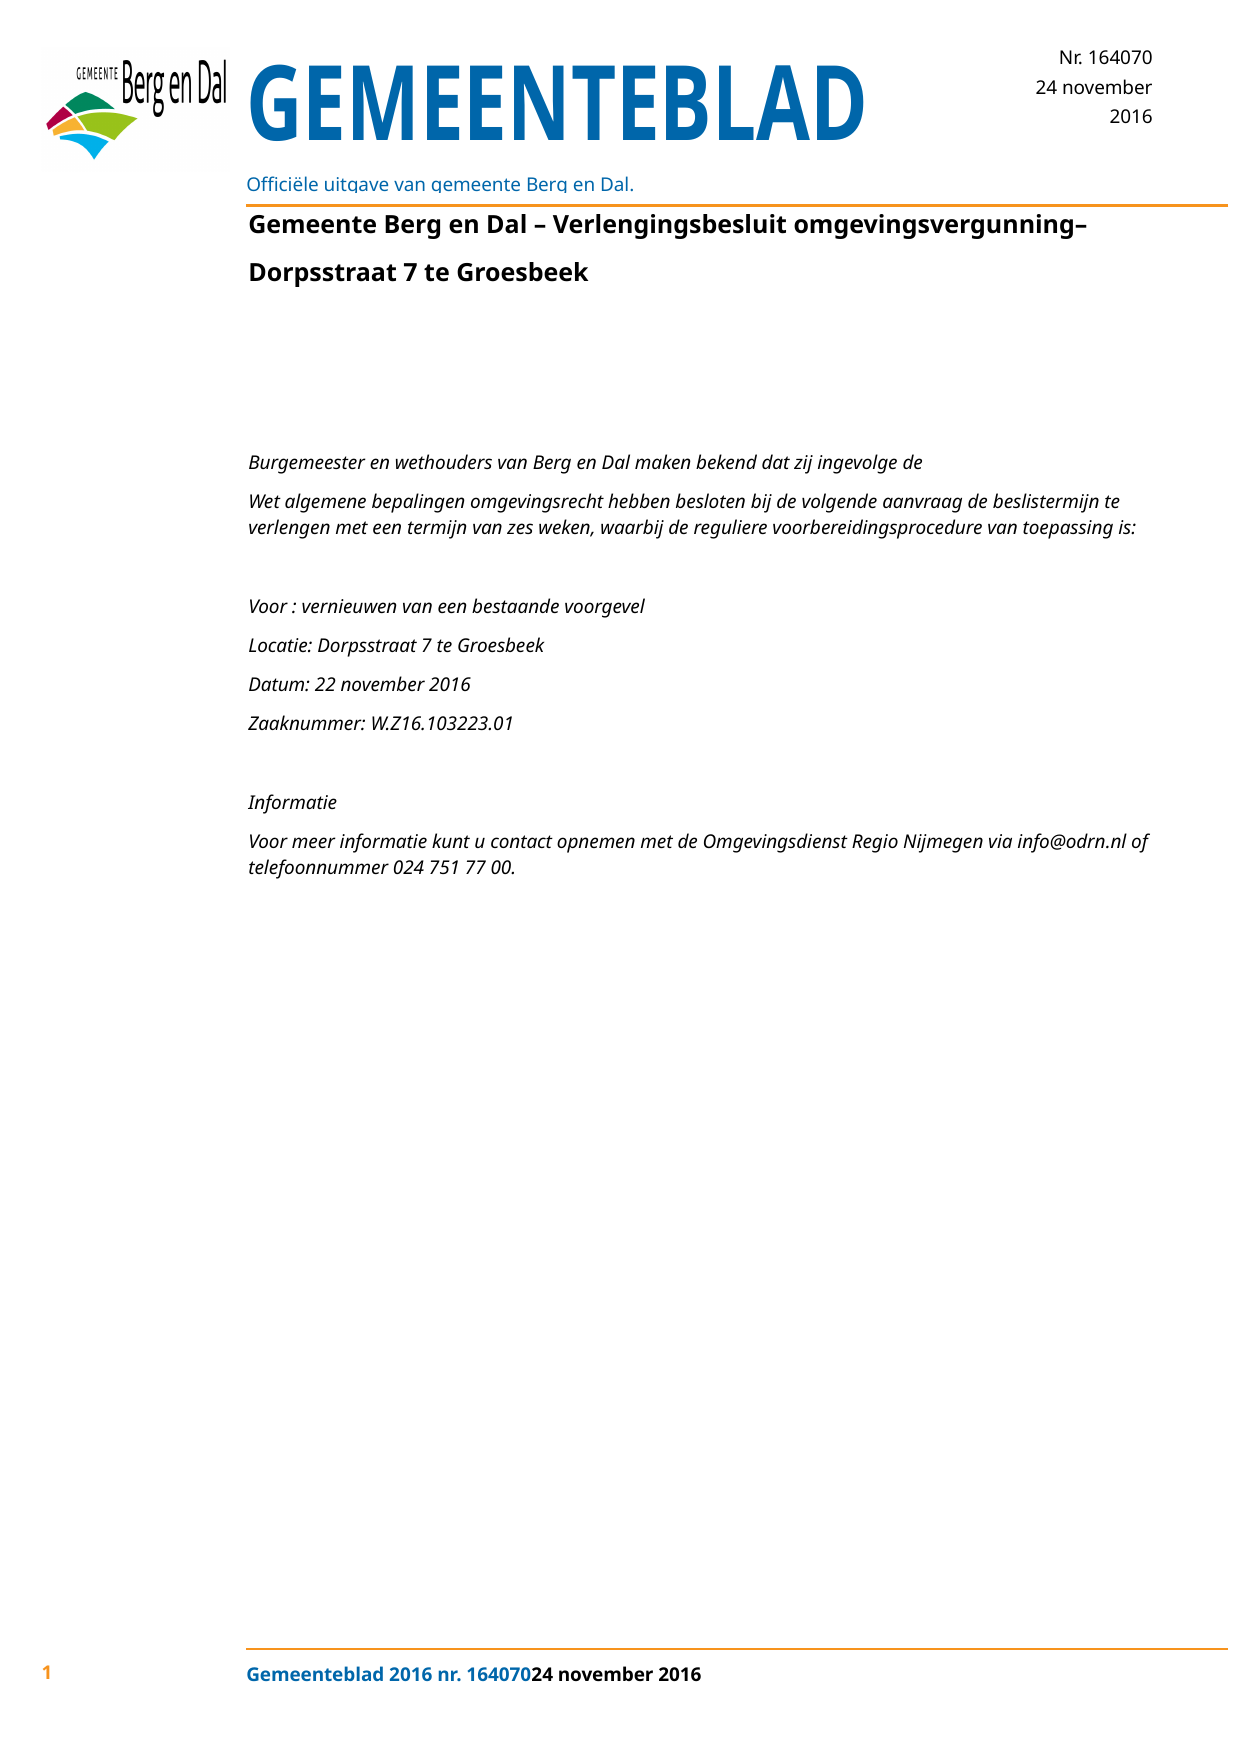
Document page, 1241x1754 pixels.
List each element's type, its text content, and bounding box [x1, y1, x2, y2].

text Voor meer informatie kunt u contact opnemen met de Omgevingsdienst Regio Nijmegen via info@odrn.nl of telefoonnummer 024 751 77 00. [248, 828, 1152, 880]
text Wet algemene bepalingen omgevingsrecht hebben besloten bij de volgende aanvraag de beslistermijn te verlengen met een termijn van zes weken, waarbij de reguliere voorbereidingsprocedure van toepassing is: [248, 488, 1152, 540]
text Zaaknummer: W.Z16.103223.01 [248, 711, 1152, 736]
picture [41, 47, 231, 172]
text Voor : vernieuwen van een bestaande voorgevel [248, 593, 1152, 618]
text Datum: 22 november 2016 [248, 671, 1152, 697]
text Locatie: Dorpsstraat 7 te Groesbeek [248, 632, 1152, 658]
text Informatie [248, 789, 1152, 815]
text Gemeente Berg en Dal – Verlengingsbesluit omgevingsvergunning– Dorpsstraat 7 te Groesbeek [248, 207, 1152, 288]
text Burgemeester en wethouders van Berg en Dal maken bekend dat zij ingevolge de [248, 449, 1152, 475]
